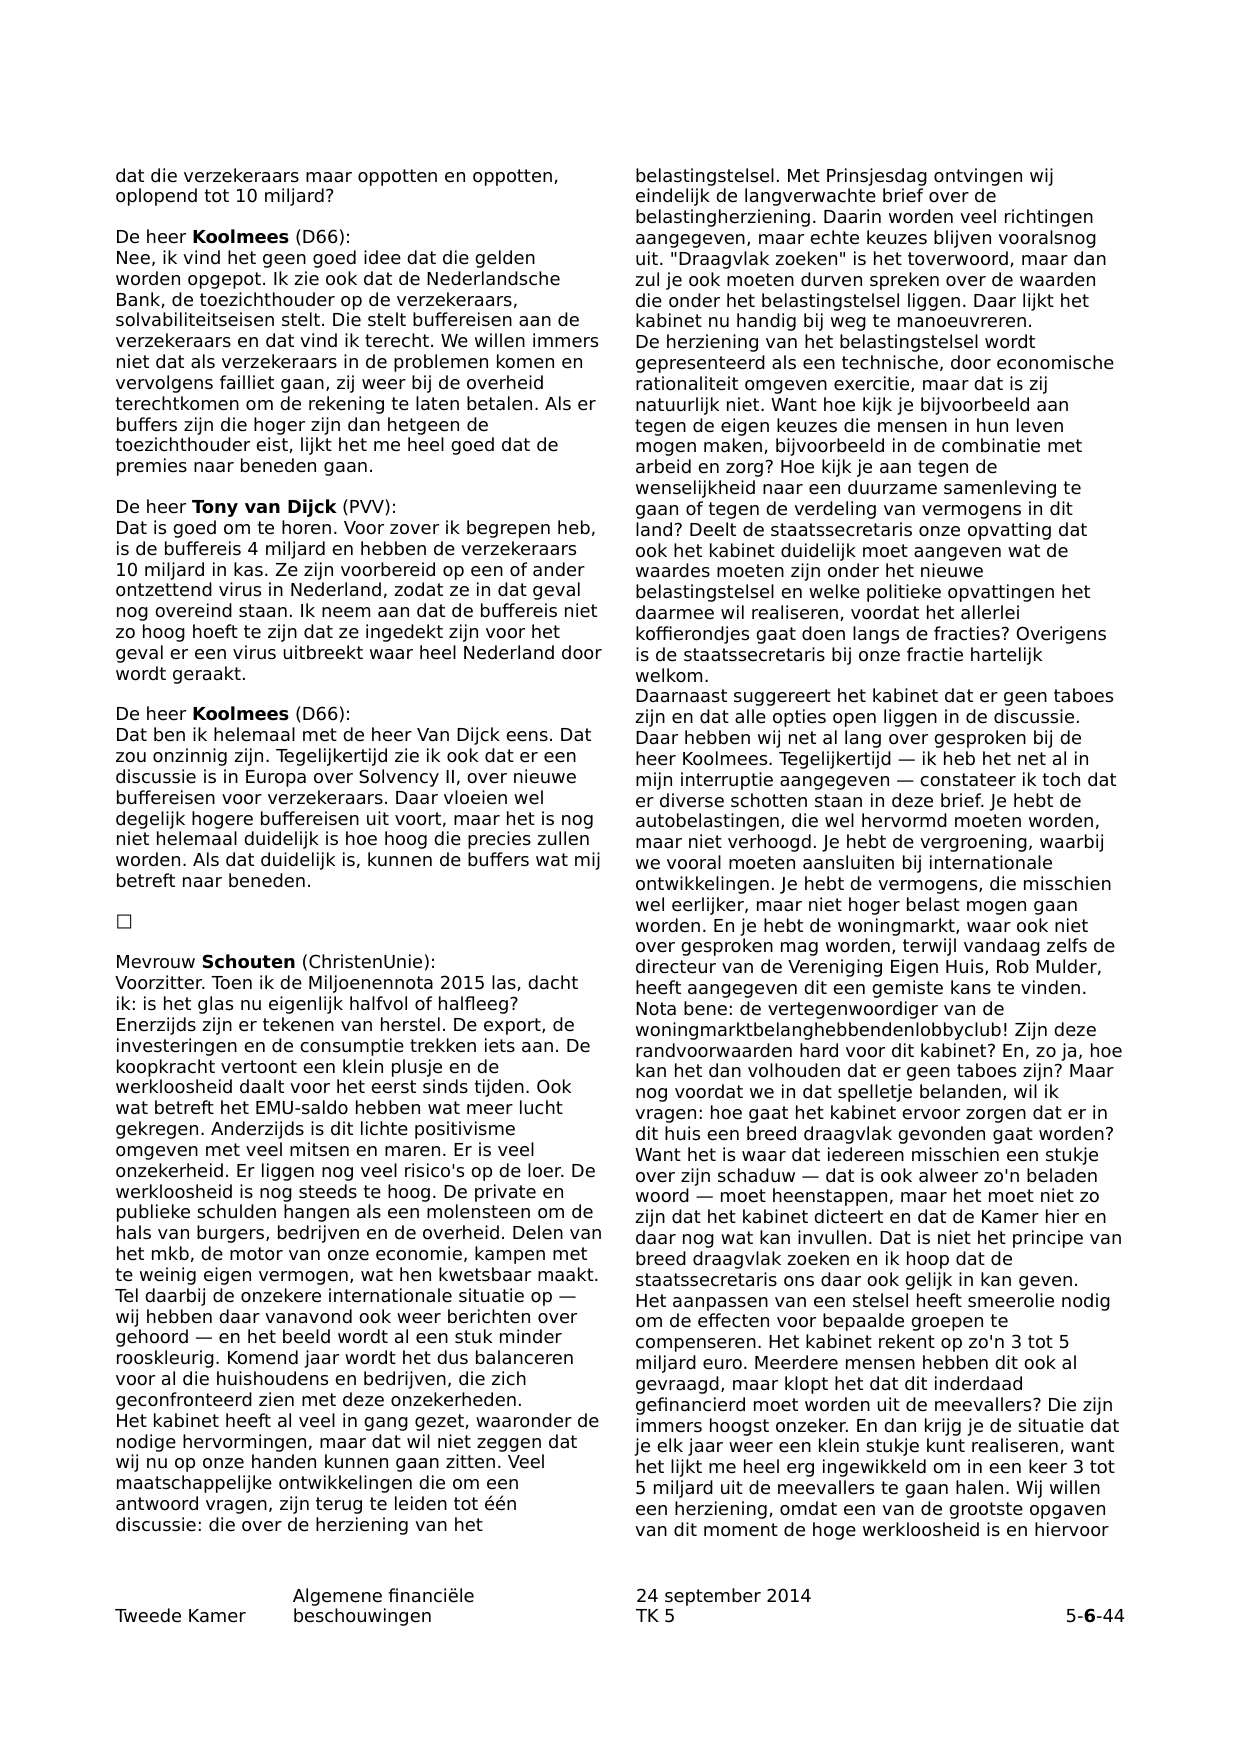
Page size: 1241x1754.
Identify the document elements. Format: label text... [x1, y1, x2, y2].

text Dat ben ik helemaal met de heer Van Dijck eens. Dat zou onzinnig zijn. Tegelijkertijd zie ik ook dat er een discussie is in Europa over Solvency II, over nieuwe buffereisen voor verzekeraars. Daar vloeien wel degelijk hogere buffereisen uit voort, maar het is nog niet helemaal duidelijk is hoe hoog die precies zullen worden. Als dat duidelijk is, kunnen de buffers wat mij betreft naar beneden. [115, 725, 605, 892]
text Nee, ik vind het geen goed idee dat die gelden worden opgepot. Ik zie ook dat de Nederlandsche Bank, de toezichthouder op de verzekeraars, solvabiliteitseisen stelt. Die stelt buffereisen aan de verzekeraars en dat vind ik terecht. We willen immers niet dat als verzekeraars in de problemen komen en vervolgens failliet gaan, zij weer bij de overheid terechtkomen om de rekening te laten betalen. Als er buffers zijn die hoger zijn dan hetgeen de toezichthouder eist, lijkt het me heel goed dat de premies naar beneden gaan. [115, 248, 605, 477]
text Dat is goed om te horen. Voor zover ik begrepen heb, is de buffereis 4 miljard en hebben de verzekeraars 10 miljard in kas. Ze zijn voorbereid op een of ander ontzettend virus in Nederland, zodat ze in dat geval nog overeind staan. Ik neem aan dat de buffereis niet zo hoog hoeft te zijn dat ze ingedekt zijn voor het geval er een virus uitbreekt waar heel Nederland door wordt geraakt. [115, 518, 605, 684]
text Mevrouw Schouten (ChristenUnie): [115, 952, 605, 973]
text Het kabinet heeft al veel in gang gezet, waaronder de nodige hervormingen, maar dat wil niet zeggen dat wij nu op onze handen kunnen gaan zitten. Veel maatschappelijke ontwikkelingen die om een antwoord vragen, zijn terug te leiden tot één discussie: die over de herziening van het [115, 1411, 605, 1536]
text Het aanpassen van een stelsel heeft smeerolie nodig om de effecten voor bepaalde groepen te compenseren. Het kabinet rekent op zo'n 3 tot 5 miljard euro. Meerdere mensen hebben dit ook al gevraagd, maar klopt het dat dit inderdaad gefinancierd moet worden uit de meevallers? Die zijn immers hoogst onzeker. En dan krijg je de situatie dat je elk jaar weer een klein stukje kunt realiseren, want het lijkt me heel erg ingewikkeld om in een keer 3 tot 5 miljard uit de meevallers te gaan halen. Wij willen een herziening, omdat een van de grootste opgaven van dit moment de hoge werkloosheid is en hiervoor [635, 1290, 1125, 1540]
text De heer Koolmees (D66): [115, 704, 605, 725]
text dat die verzekeraars maar oppotten en oppotten, oplopend tot 10 miljard? [115, 165, 605, 207]
text Daarnaast suggereert het kabinet dat er geen taboes zijn en dat alle opties open liggen in de discussie. Daar hebben wij net al lang over gesproken bij de heer Koolmees. Tegelijkertijd — ik heb het net al in mijn interruptie aangegeven — constateer ik toch dat er diverse schotten staan in deze brief. Je hebt de autobelastingen, die wel hervormd moeten worden, maar niet verhoogd. Je hebt de vergroening, waarbij we vooral moeten aansluiten bij internationale ontwikkelingen. Je hebt de vermogens, die misschien wel eerlijker, maar niet hoger belast mogen gaan worden. En je hebt de woningmarkt, waar ook niet over gesproken mag worden, terwijl vandaag zelfs de directeur van de Vereniging Eigen Huis, Rob Mulder, heeft aangegeven dit een gemiste kans te vinden. Nota bene: de vertegenwoordiger van de woningmarktbelanghebbendenlobbyclub! Zijn deze randvoorwaarden hard voor dit kabinet? En, zo ja, hoe kan het dan volhouden dat er geen taboes zijn? Maar nog voordat we in dat spelletje belanden, wil ik vragen: hoe gaat het kabinet ervoor zorgen dat er in dit huis een breed draagvlak gevonden gaat worden? Want het is waar dat iedereen misschien een stukje over zijn schaduw — dat is ook alweer zo'n beladen woord — moet heenstappen, maar het moet niet zo zijn dat het kabinet dicteert en dat de Kamer hier en daar nog wat kan invullen. Dat is niet het principe van breed draagvlak zoeken en ik hoop dat de staatssecretaris ons daar ook gelijk in kan geven. [635, 686, 1125, 1290]
text belastingstelsel. Met Prinsjesdag ontvingen wij eindelijk de langverwachte brief over de belastingherziening. Daarin worden veel richtingen aangegeven, maar echte keuzes blijven vooralsnog uit. "Draagvlak zoeken" is het toverwoord, maar dan zul je ook moeten durven spreken over de waarden die onder het belastingstelsel liggen. Daar lijkt het kabinet nu handig bij weg te manoeuvreren. [635, 165, 1125, 332]
text De heer Tony van Dijck (PVV): [115, 497, 605, 518]
text De heer Koolmees (D66): [115, 227, 605, 248]
text De herziening van het belastingstelsel wordt gepresenteerd als een technische, door economische rationaliteit omgeven exercitie, maar dat is zij natuurlijk niet. Want hoe kijk je bijvoorbeeld aan tegen de eigen keuzes die mensen in hun leven mogen maken, bijvoorbeeld in de combinatie met arbeid en zorg? Hoe kijk je aan tegen de wenselijkheid naar een duurzame samenleving te gaan of tegen de verdeling van vermogens in dit land? Deelt de staatssecretaris onze opvatting dat ook het kabinet duidelijk moet aangeven wat de waardes moeten zijn onder het nieuwe belastingstelsel en welke politieke opvattingen het daarmee wil realiseren, voordat het allerlei koffierondjes gaat doen langs de fracties? Overigens is de staatssecretaris bij onze fractie hartelijk welkom. [635, 332, 1125, 686]
text Voorzitter. Toen ik de Miljoenennota 2015 las, dacht ik: is het glas nu eigenlijk halfvol of halfleeg? Enerzijds zijn er tekenen van herstel. De export, de investeringen en de consumptie trekken iets aan. De koopkracht vertoont een klein plusje en de werkloosheid daalt voor het eerst sinds tijden. Ook wat betreft het EMU-saldo hebben wat meer lucht gekregen. Anderzijds is dit lichte positivisme omgeven met veel mitsen en maren. Er is veel onzekerheid. Er liggen nog veel risico's op de loer. De werkloosheid is nog steeds te hoog. De private en publieke schulden hangen als een molensteen om de hals van burgers, bedrijven en de overheid. Delen van het mkb, de motor van onze economie, kampen met te weinig eigen vermogen, wat hen kwetsbaar maakt. Tel daarbij de onzekere internationale situatie op — wij hebben daar vanavond ook weer berichten over gehoord — en het beeld wordt al een stuk minder rooskleurig. Komend jaar wordt het dus balanceren voor al die huishoudens en bedrijven, die zich geconfronteerd zien met deze onzekerheden. [115, 973, 605, 1411]
text ⬜ [115, 912, 605, 932]
